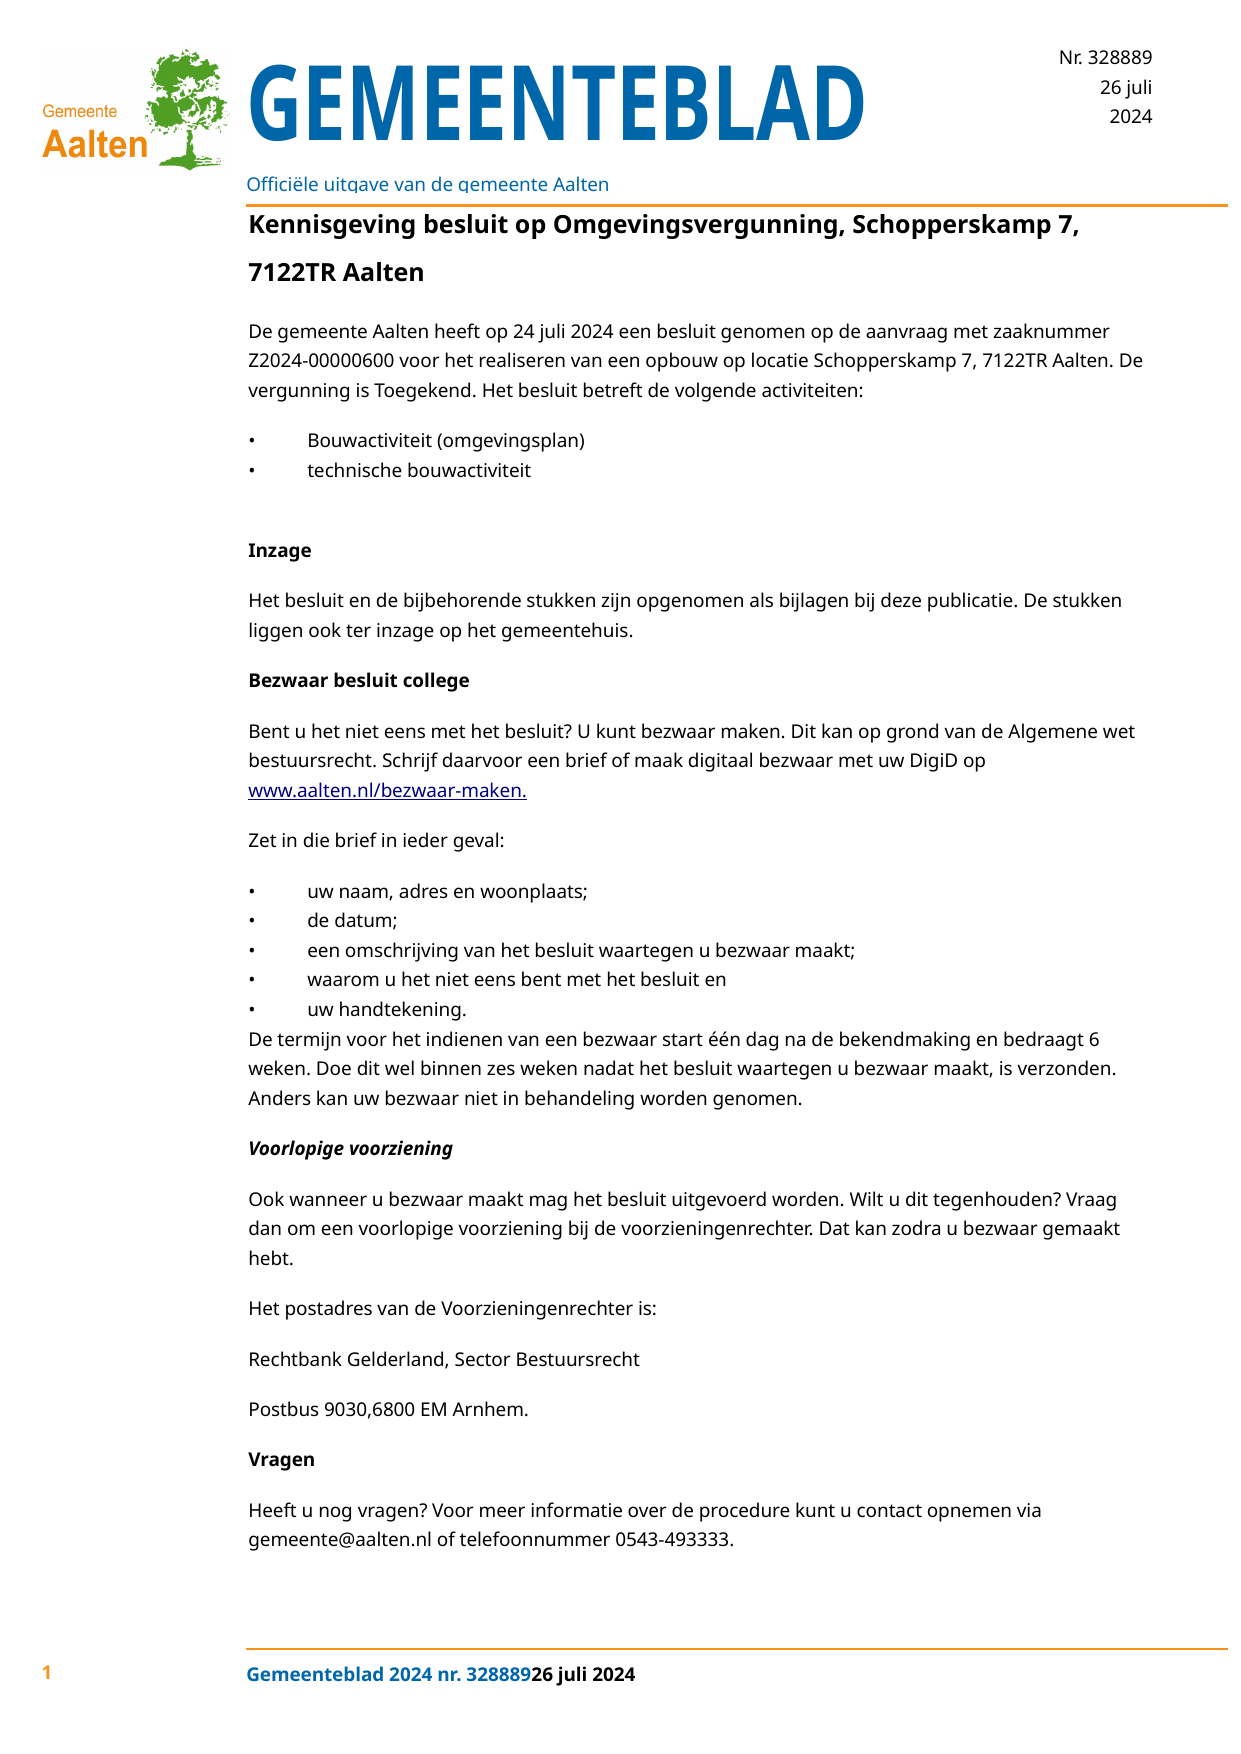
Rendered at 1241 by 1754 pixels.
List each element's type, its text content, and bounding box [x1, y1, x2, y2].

text Rechtbank Gelderland, Sector Bestuursrecht [248, 1346, 1152, 1372]
text Het besluit en de bijbehorende stukken zijn opgenomen als bijlagen bij deze publicatie. De stukken liggen ook ter inzage op het gemeentehuis. [248, 587, 1152, 643]
list technische bouwactiviteit [248, 457, 1152, 483]
text Zet in die brief in ieder geval: [248, 827, 1152, 853]
list een omschrijving van het besluit waartegen u bezwaar maakt; [248, 937, 1152, 963]
text Kennisgeving besluit op Omgevingsvergunning, Schopperskamp 7, 7122TR Aalten [248, 207, 1152, 288]
text Bent u het niet eens met het besluit? U kunt bezwaar maken. Dit kan op grond van de Algemene wet bestuursrecht. Schrijf daarvoor een brief of maak digitaal bezwaar met uw DigiD op www.aalten.nl/bezwaar-maken. [248, 718, 1152, 803]
text De gemeente Aalten heeft op 24 juli 2024 een besluit genomen op de aanvraag met zaaknummer Z2024-00000600 voor het realiseren van een opbouw op locatie Schopperskamp 7, 7122TR Aalten. De vergunning is Toegekend. Het besluit betreft de volgende activiteiten: [248, 318, 1152, 403]
text Het postadres van de Voorzieningenrechter is: [248, 1295, 1152, 1321]
list waarom u het niet eens bent met het besluit en [248, 967, 1152, 992]
text Voorlopige voorziening [248, 1135, 1152, 1161]
text De termijn voor het indienen van een bezwaar start één dag na de bekendmaking en bedraagt 6 weken. Doe dit wel binnen zes weken nadat het besluit waartegen u bezwaar maakt, is verzonden. Anders kan uw bezwaar niet in behandeling worden genomen. [248, 1026, 1152, 1111]
text Heeft u nog vragen? Voor meer informatie over de procedure kunt u contact opnemen via gemeente@aalten.nl of telefoonnummer 0543-493333. [248, 1497, 1152, 1552]
text Postbus 9030,6800 EM Arnhem. [248, 1396, 1152, 1422]
picture [41, 47, 231, 172]
text Inzage [248, 537, 1152, 563]
list uw handtekening. [248, 996, 1152, 1022]
list Bouwactiviteit (omgevingsplan) [248, 427, 1152, 453]
text Bezwaar besluit college [248, 667, 1152, 693]
list uw naam, adres en woonplaats; [248, 878, 1152, 904]
list de datum; [248, 907, 1152, 933]
text Vragen [248, 1447, 1152, 1472]
text Ook wanneer u bezwaar maakt mag het besluit uitgevoerd worden. Wilt u dit tegenhouden? Vraag dan om een voorlopige voorziening bij de voorzieningenrechter. Dat kan zodra u bezwaar gemaakt hebt. [248, 1186, 1152, 1271]
